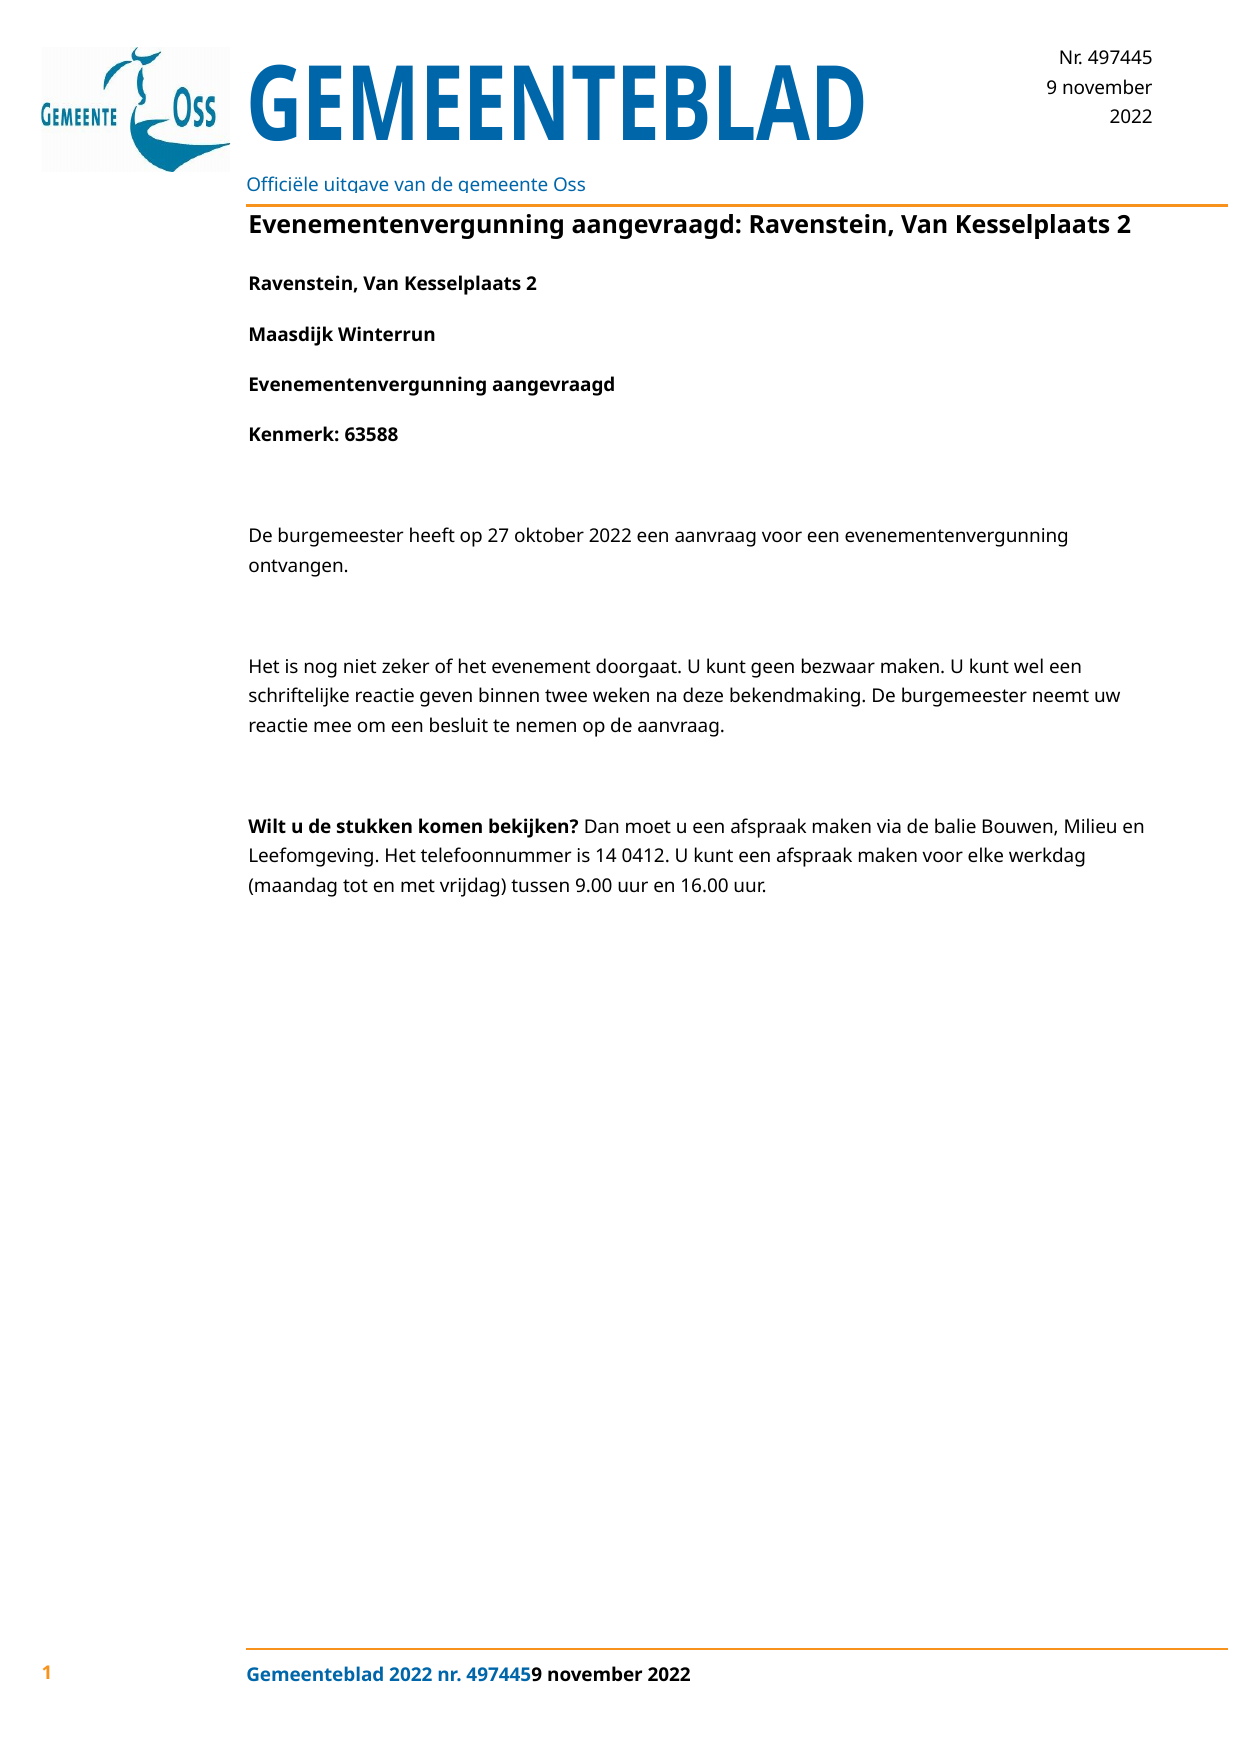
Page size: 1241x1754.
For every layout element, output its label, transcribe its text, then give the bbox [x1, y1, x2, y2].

text Ravenstein, Van Kesselplaats 2 [248, 270, 1152, 296]
picture [41, 47, 231, 172]
text Het is nog niet zeker of het evenement doorgaat. U kunt geen bezwaar maken. U kunt wel een schriftelijke reactie geven binnen twee weken na deze bekendmaking. De burgemeester neemt uw reactie mee om een besluit te nemen op de aanvraag. [248, 653, 1152, 738]
text De burgemeester heeft op 27 oktober 2022 een aanvraag voor een evenementenvergunning ontvangen. [248, 522, 1152, 578]
text Kenmerk: 63588 [248, 422, 1152, 447]
text Maasdijk Winterrun [248, 321, 1152, 346]
text Wilt u de stukken komen bekijken? Dan moet u een afspraak maken via de balie Bouwen, Milieu en Leefomgeving. Het telefoonnummer is 14 0412. U kunt een afspraak maken voor elke werkdag (maandag tot en met vrijdag) tussen 9.00 uur en 16.00 uur. [248, 813, 1152, 898]
text Evenementenvergunning aangevraagd [248, 371, 1152, 397]
text Evenementenvergunning aangevraagd: Ravenstein, Van Kesselplaats 2 [248, 207, 1152, 241]
